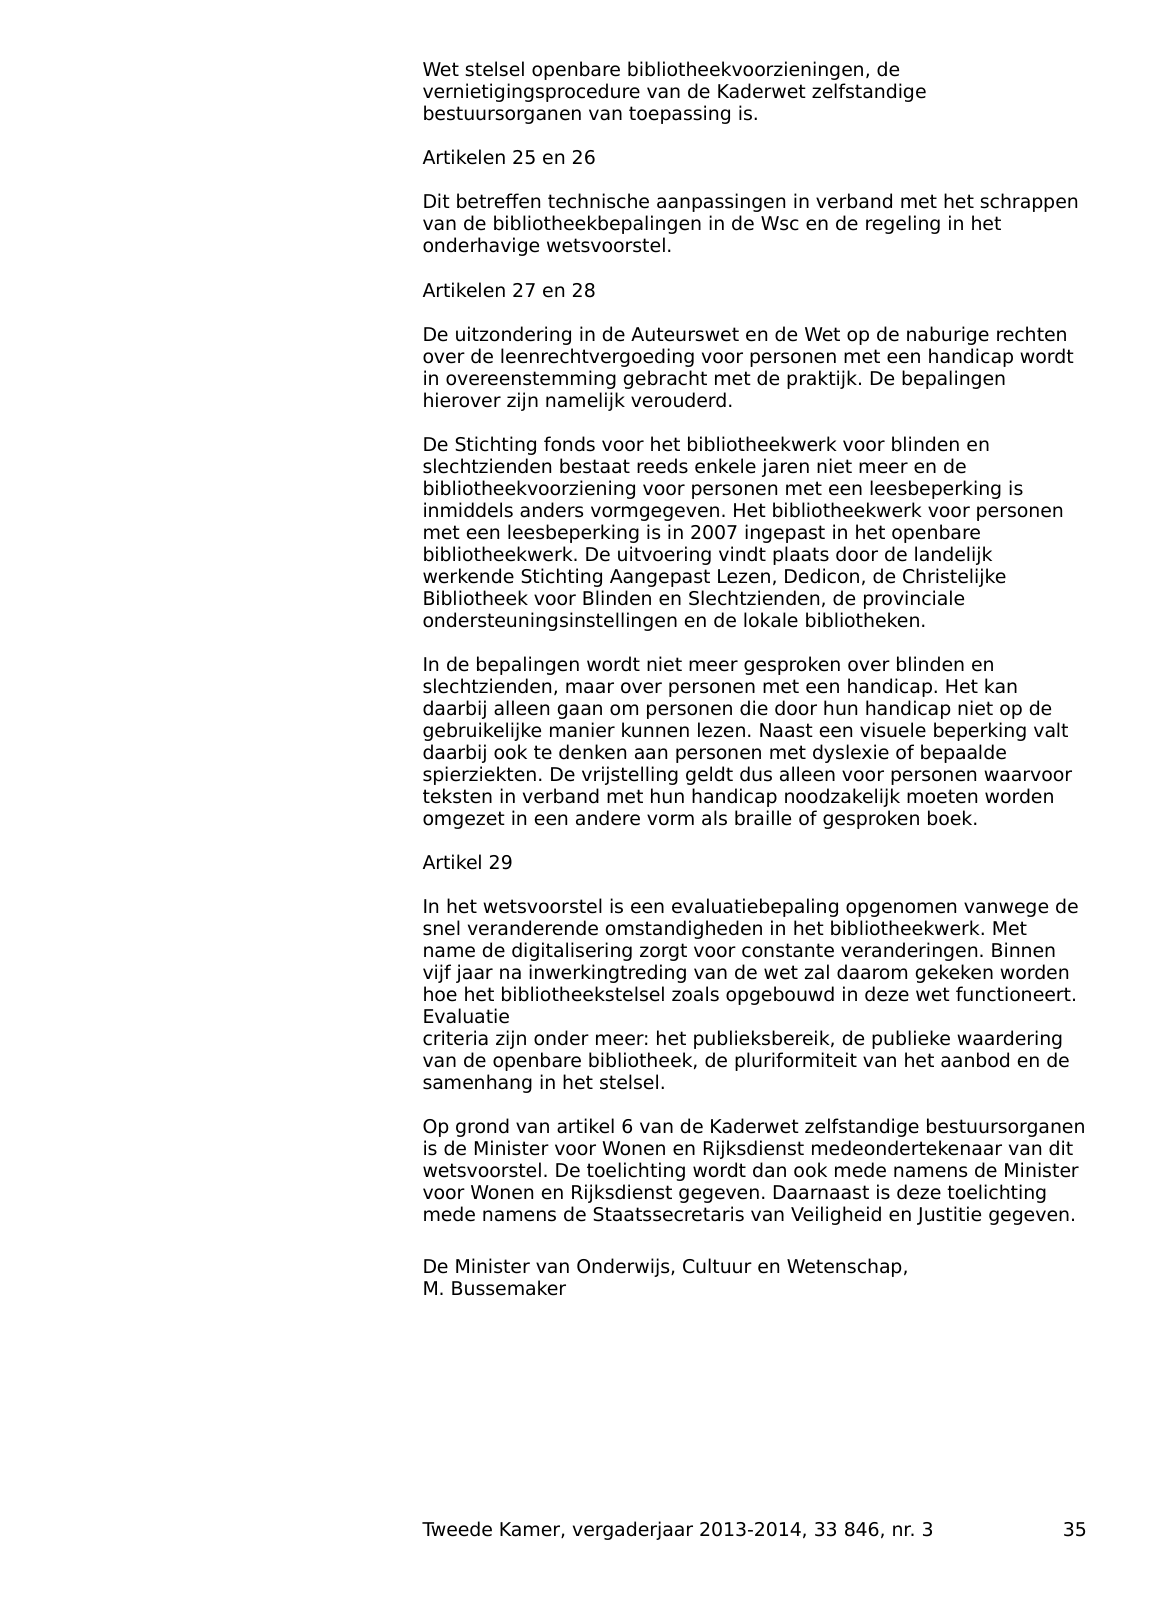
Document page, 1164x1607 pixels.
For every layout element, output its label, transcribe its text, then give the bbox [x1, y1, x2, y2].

subtitle Artikelen 27 en 28 [422, 279, 1087, 301]
text De uitzondering in de Auteurswet en de Wet op de naburige rechten over de leenrechtvergoeding voor personen met een handicap wordt in overeenstemming gebracht met de praktijk. De bepalingen hierover zijn namelijk verouderd. [422, 324, 1087, 412]
text Op grond van artikel 6 van de Kaderwet zelfstandige bestuursorganen is de Minister voor Wonen en Rijksdienst medeondertekenaar van dit wetsvoorstel. De toelichting wordt dan ook mede namens de Minister voor Wonen en Rijksdienst gegeven. Daarnaast is deze toelichting mede namens de Staatssecretaris van Veiligheid en Justitie gegeven. [422, 1116, 1087, 1226]
text De Minister van Onderwijs, Cultuur en Wetenschap, M. Bussemaker [422, 1256, 1087, 1300]
text Wet stelsel openbare bibliotheekvoorzieningen, de vernietigingsprocedure van de Kaderwet zelfstandige bestuursorganen van toepassing is. [422, 59, 1087, 125]
text criteria zijn onder meer: het publieksbereik, de publieke waardering van de openbare bibliotheek, de pluriformiteit van het aanbod en de samenhang in het stelsel. [422, 1028, 1087, 1094]
text De Stichting fonds voor het bibliotheekwerk voor blinden en slechtzienden bestaat reeds enkele jaren niet meer en de bibliotheekvoorziening voor personen met een leesbeperking is inmiddels anders vormgegeven. Het bibliotheekwerk voor personen met een leesbeperking is in 2007 ingepast in het openbare bibliotheekwerk. De uitvoering vindt plaats door de landelijk werkende Stichting Aangepast Lezen, Dedicon, de Christelijke Bibliotheek voor Blinden en Slechtzienden, de provinciale ondersteuningsinstellingen en de lokale bibliotheken. [422, 434, 1087, 632]
text In de bepalingen wordt niet meer gesproken over blinden en slechtzienden, maar over personen met een handicap. Het kan daarbij alleen gaan om personen die door hun handicap niet op de gebruikelijke manier kunnen lezen. Naast een visuele beperking valt daarbij ook te denken aan personen met dyslexie of bepaalde spierziekten. De vrijstelling geldt dus alleen voor personen waarvoor teksten in verband met hun handicap noodzakelijk moeten worden omgezet in een andere vorm als braille of gesproken boek. [422, 654, 1087, 829]
text Dit betreffen technische aanpassingen in verband met het schrappen van de bibliotheekbepalingen in de Wsc en de regeling in het onderhavige wetsvoorstel. [422, 191, 1087, 257]
subtitle Artikelen 25 en 26 [422, 147, 1087, 169]
subtitle Artikel 29 [422, 852, 1087, 874]
text In het wetsvoorstel is een evaluatiebepaling opgenomen vanwege de snel veranderende omstandigheden in het bibliotheekwerk. Met name de digitalisering zorgt voor constante veranderingen. Binnen vijf jaar na inwerkingtreding van de wet zal daarom gekeken worden hoe het bibliotheekstelsel zoals opgebouwd in deze wet functioneert. Evaluatie [422, 896, 1087, 1028]
